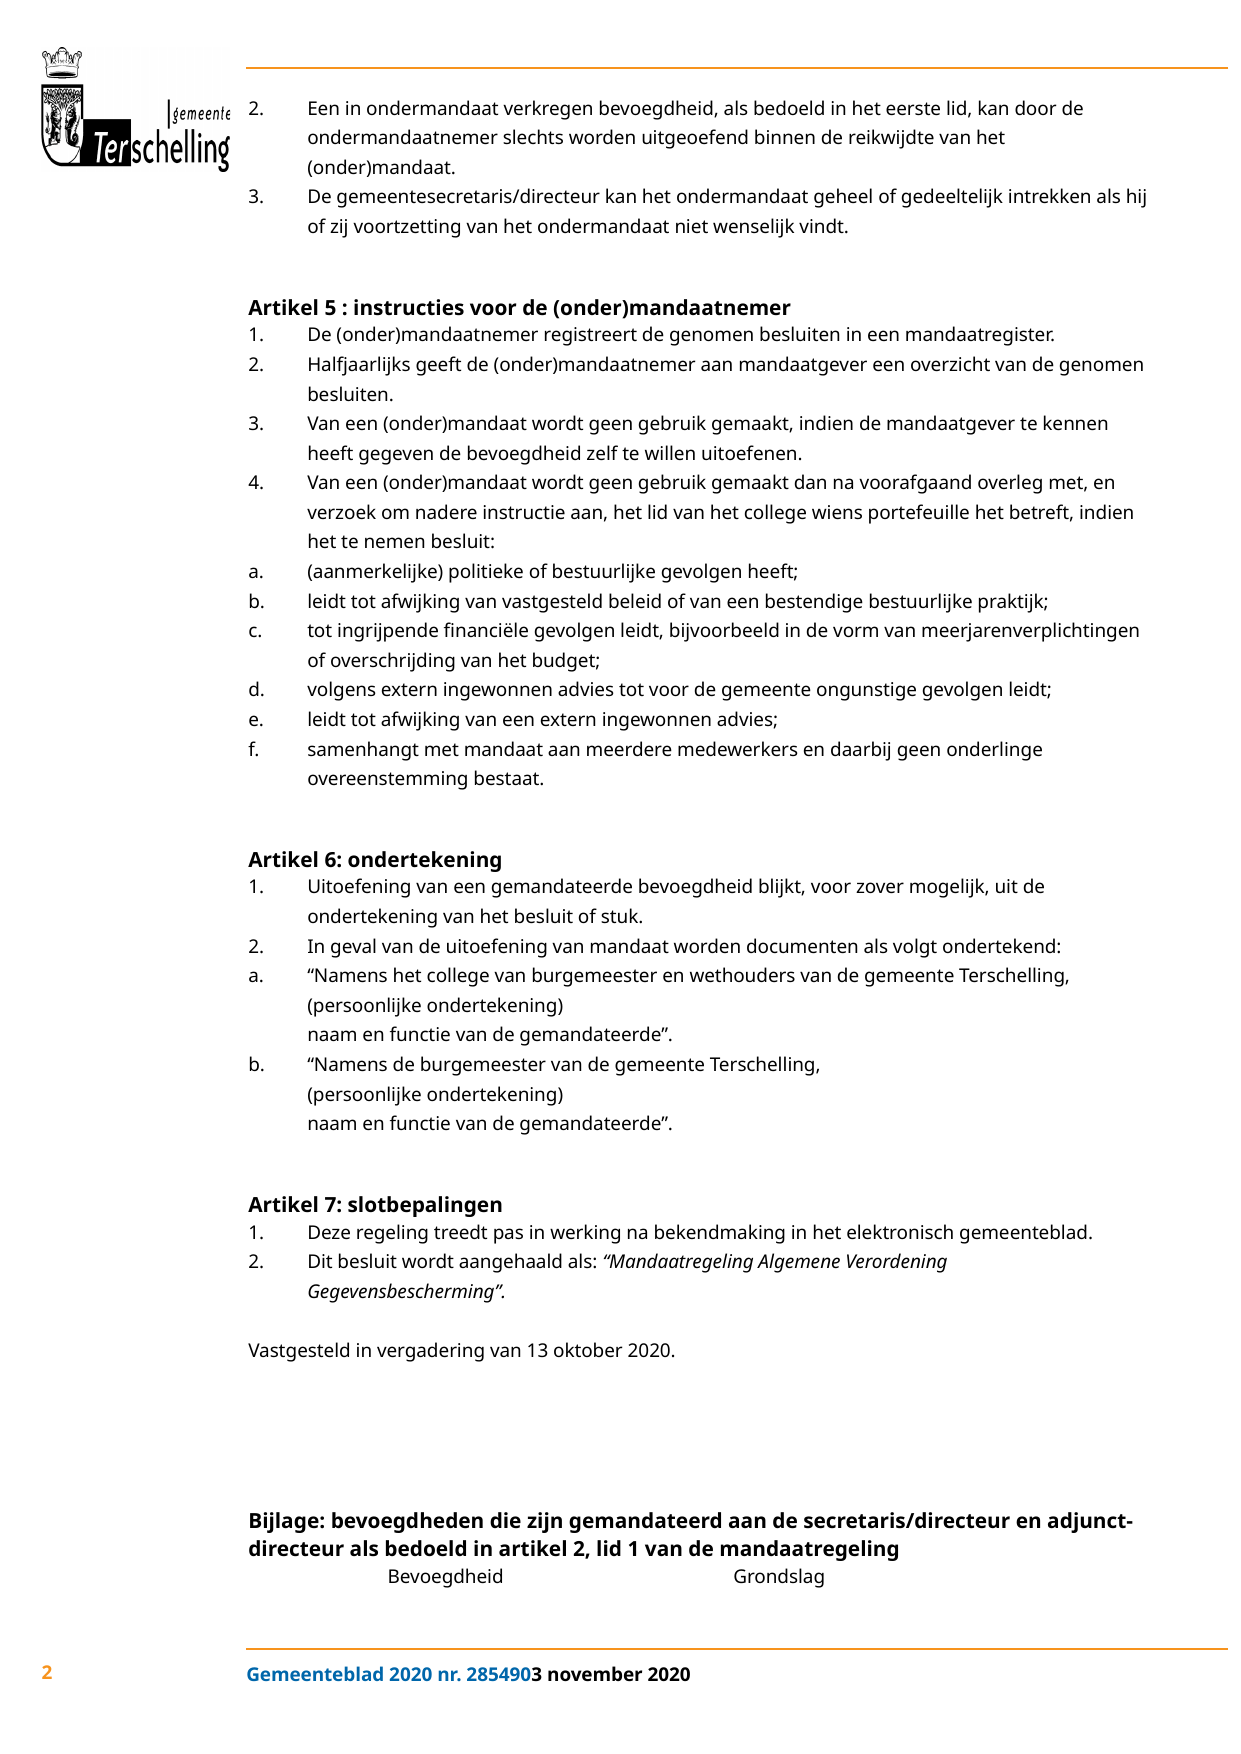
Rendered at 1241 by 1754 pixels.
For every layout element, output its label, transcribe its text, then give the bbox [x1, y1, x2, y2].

list volgens extern ingewonnen advies tot voor de gemeente ongunstige gevolgen leidt; [248, 677, 1152, 702]
text Artikel 7: slotbepalingen [248, 1190, 1152, 1219]
table_header Bevoegdheid [388, 1563, 733, 1589]
list In geval van de uitoefening van mandaat worden documenten als volgt ondertekend: [248, 933, 1152, 959]
list Een in ondermandaat verkregen bevoegdheid, als bedoeld in het eerste lid, kan door de ondermandaatnemer slechts worden uitgeoefend binnen de reikwijdte van het (onder)mandaat. [248, 95, 1152, 180]
list (persoonlijke ondertekening) [248, 992, 1152, 1018]
list Van een (onder)mandaat wordt geen gebruik gemaakt, indien de mandaatgever te kennen heeft gegeven de bevoegdheid zelf te willen uitoefenen. [248, 410, 1152, 466]
list Dit besluit wordt aangehaald als: “Mandaatregeling Algemene Verordening Gegevensbescherming”. [248, 1248, 1152, 1304]
list leidt tot afwijking van vastgesteld beleid of van een bestendige bestuurlijke praktijk; [248, 588, 1152, 613]
list “Namens het college van burgemeester en wethouders van de gemeente Terschelling, [248, 962, 1152, 988]
list leidt tot afwijking van een extern ingewonnen advies; [248, 706, 1152, 732]
list “Namens de burgemeester van de gemeente Terschelling, [248, 1051, 1152, 1077]
list Deze regeling treedt pas in werking na bekendmaking in het elektronisch gemeenteblad. [248, 1219, 1152, 1244]
list samenhangt met mandaat aan meerdere medewerkers en daarbij geen onderlinge overeenstemming bestaat. [248, 736, 1152, 791]
text Artikel 5 : instructies voor de (onder)mandaatnemer [248, 293, 1152, 322]
text Vastgesteld in vergadering van 13 oktober 2020. [248, 1337, 1152, 1363]
list Van een (onder)mandaat wordt geen gebruik gemaakt dan na voorafgaand overleg met, en verzoek om nadere instructie aan, het lid van het college wiens portefeuille het betreft, indien het te nemen besluit: [248, 469, 1152, 554]
list (persoonlijke ondertekening) [248, 1081, 1152, 1107]
table_header Grondslag [733, 1563, 1012, 1589]
list De (onder)mandaatnemer registreert de genomen besluiten in een mandaatregister. [248, 322, 1152, 347]
list Halfjaarlijks geeft de (onder)mandaatnemer aan mandaatgever een overzicht van de genomen besluiten. [248, 351, 1152, 406]
list (aanmerkelijke) politieke of bestuurlijke gevolgen heeft; [248, 558, 1152, 584]
list naam en functie van de gemandateerde”. [248, 1022, 1152, 1047]
picture [41, 47, 231, 172]
list Uitoefening van een gemandateerde bevoegdheid blijkt, voor zover mogelijk, uit de ondertekening van het besluit of stuk. [248, 874, 1152, 929]
table_header [248, 1563, 387, 1589]
list naam en functie van de gemandateerde”. [248, 1110, 1152, 1136]
text Artikel 6: ondertekening [248, 845, 1152, 874]
text Bijlage: bevoegdheden die zijn gemandateerd aan de secretaris/directeur en adjunct-directeur als bedoeld in artikel 2, lid 1 van de mandaatregeling [248, 1506, 1152, 1563]
list tot ingrijpende financiële gevolgen leidt, bijvoorbeeld in de vorm van meerjarenverplichtingen of overschrijding van het budget; [248, 617, 1152, 673]
list De gemeentesecretaris/directeur kan het ondermandaat geheel of gedeeltelijk intrekken als hij of zij voortzetting van het ondermandaat niet wenselijk vindt. [248, 183, 1152, 239]
